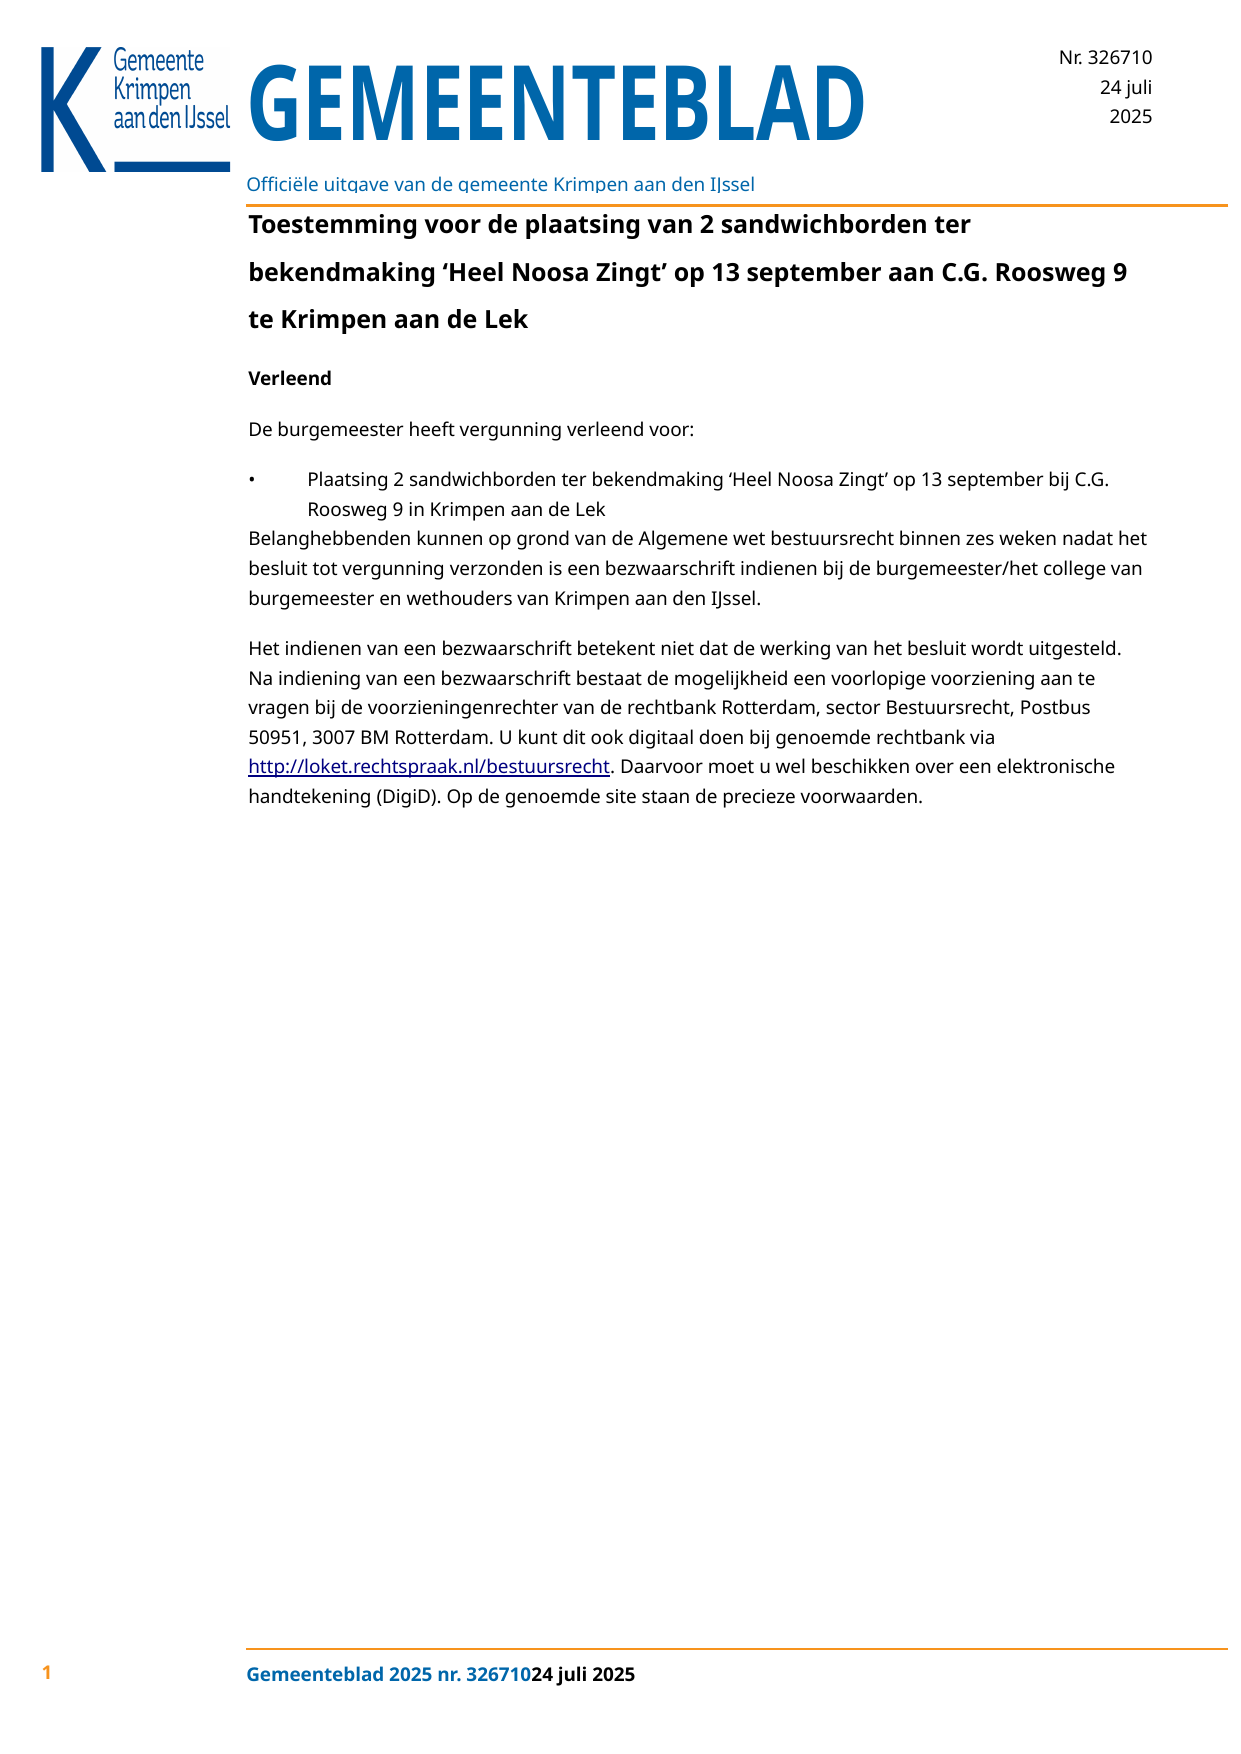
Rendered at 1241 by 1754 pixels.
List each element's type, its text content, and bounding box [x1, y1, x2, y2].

text Verleend [248, 366, 1152, 391]
list Plaatsing 2 sandwichborden ter bekendmaking ‘Heel Noosa Zingt’ op 13 september bij C.G. Roosweg 9 in Krimpen aan de Lek [248, 466, 1152, 522]
picture [41, 47, 231, 172]
text De burgemeester heeft vergunning verleend voor: [248, 416, 1152, 442]
text Belanghebbenden kunnen op grond van de Algemene wet bestuursrecht binnen zes weken nadat het besluit tot vergunning verzonden is een bezwaarschrift indienen bij de burgemeester/het college van burgemeester en wethouders van Krimpen aan den IJssel. [248, 526, 1152, 610]
text Het indienen van een bezwaarschrift betekent niet dat de werking van het besluit wordt uitgesteld. Na indiening van een bezwaarschrift bestaat de mogelijkheid een voorlopige voorziening aan te vragen bij de voorzieningenrechter van de rechtbank Rotterdam, sector Bestuursrecht, Postbus 50951, 3007 BM Rotterdam. U kunt dit ook digitaal doen bij genoemde rechtbank via http://loket.rechtspraak.nl/bestuursrecht. Daarvoor moet u wel beschikken over een elektronische handtekening (DigiD). Op de genoemde site staan de precieze voorwaarden. [248, 635, 1152, 809]
text Toestemming voor de plaatsing van 2 sandwichborden ter bekendmaking ‘Heel Noosa Zingt’ op 13 september aan C.G. Roosweg 9 te Krimpen aan de Lek [248, 207, 1152, 336]
